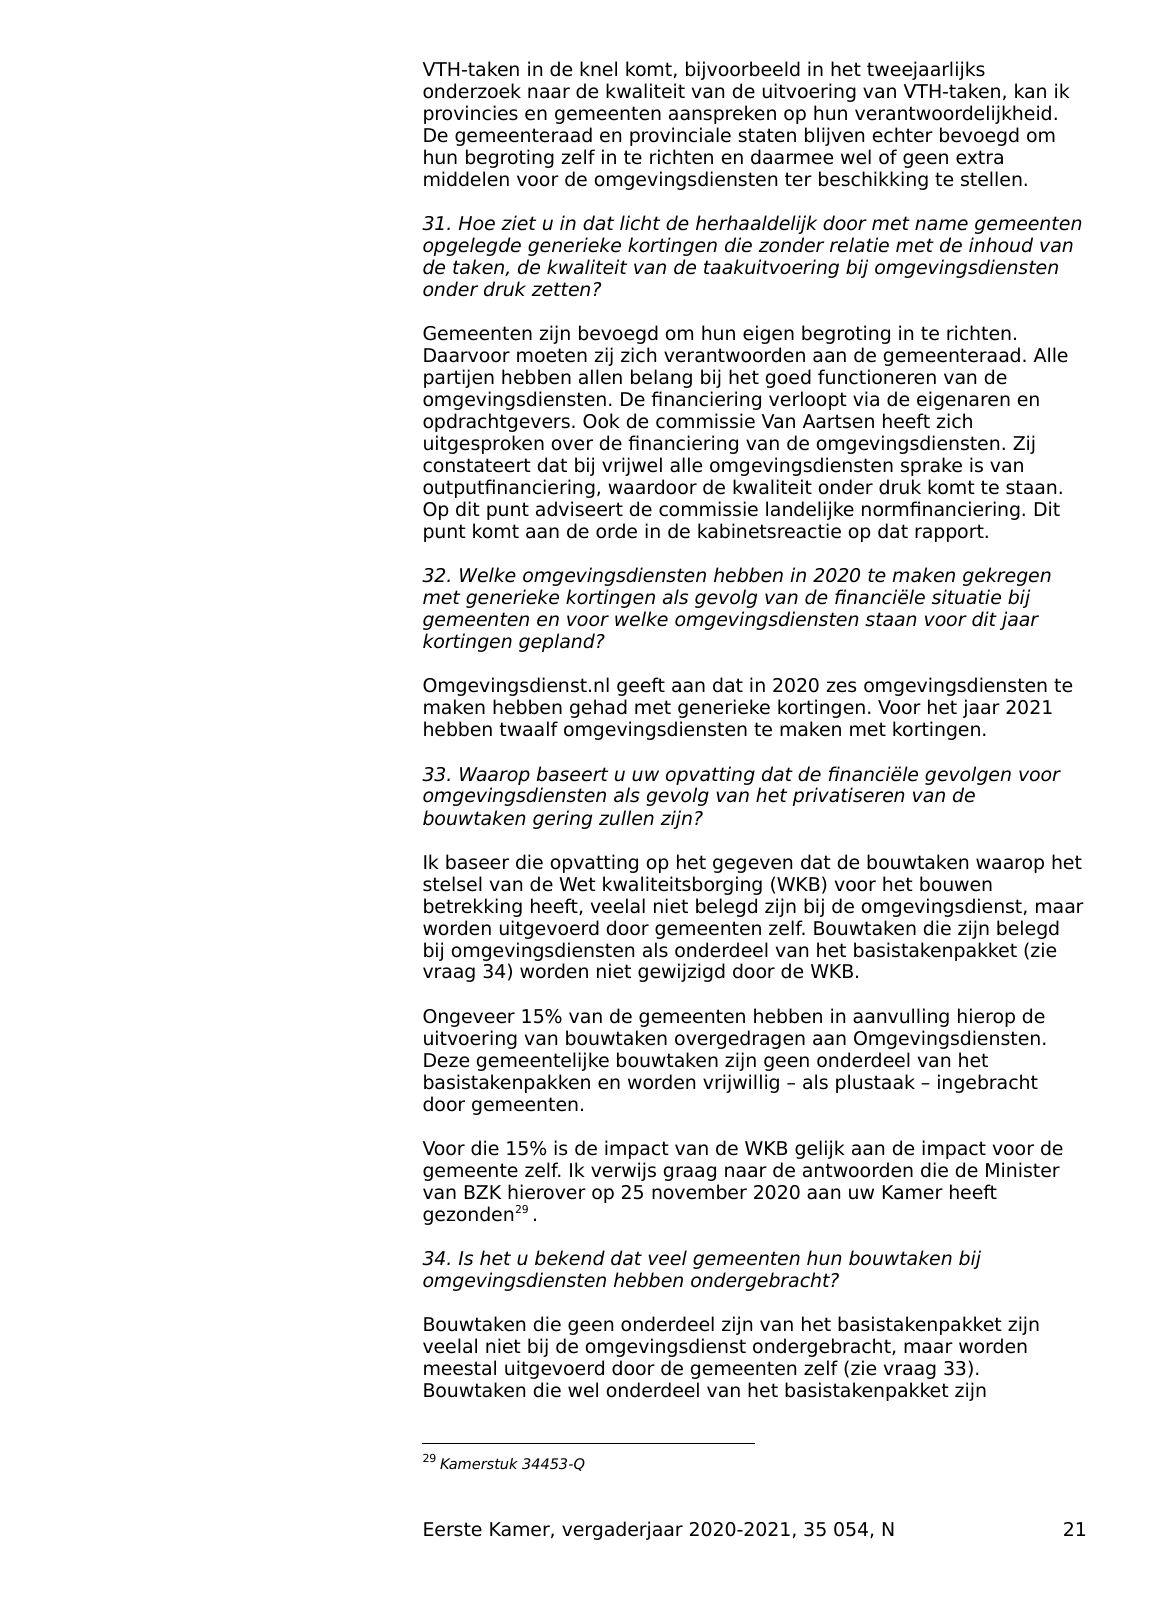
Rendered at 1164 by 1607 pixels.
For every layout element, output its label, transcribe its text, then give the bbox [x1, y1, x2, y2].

text Ik baseer die opvatting op het gegeven dat de bouwtaken waarop het stelsel van de Wet kwaliteitsborging (WKB) voor het bouwen betrekking heeft, veelal niet belegd zijn bij de omgevingsdienst, maar worden uitgevoerd door gemeenten zelf. Bouwtaken die zijn belegd bij omgevingsdiensten als onderdeel van het basistakenpakket (zie vraag 34) worden niet gewijzigd door de WKB. [422, 852, 1087, 983]
text Gemeenten zijn bevoegd om hun eigen begroting in te richten. Daarvoor moeten zij zich verantwoorden aan de gemeenteraad. Alle partijen hebben allen belang bij het goed functioneren van de omgevingsdiensten. De financiering verloopt via de eigenaren en opdrachtgevers. Ook de commissie Van Aartsen heeft zich uitgesproken over de financiering van de omgevingsdiensten. Zij constateert dat bij vrijwel alle omgevingsdiensten sprake is van outputfinanciering, waardoor de kwaliteit onder druk komt te staan. Op dit punt adviseert de commissie landelijke normfinanciering. Dit punt komt aan de orde in de kabinetsreactie op dat rapport. [422, 323, 1087, 543]
text Ongeveer 15% van de gemeenten hebben in aanvulling hierop de uitvoering van bouwtaken overgedragen aan Omgevingsdiensten. Deze gemeentelijke bouwtaken zijn geen onderdeel van het basistakenpakken en worden vrijwillig – als plustaak – ingebracht door gemeenten. [422, 1006, 1087, 1116]
text 33. Waarop baseert u uw opvatting dat de financiële gevolgen voor omgevingsdiensten als gevolg van het privatiseren van de bouwtaken gering zullen zijn? [422, 763, 1087, 829]
text Bouwtaken die geen onderdeel zijn van het basistakenpakket zijn veelal niet bij de omgevingsdienst ondergebracht, maar worden meestal uitgevoerd door de gemeenten zelf (zie vraag 33). Bouwtaken die wel onderdeel van het basistakenpakket zijn [422, 1314, 1087, 1402]
text Voor die 15% is de impact van de WKB gelijk aan de impact voor de gemeente zelf. Ik verwijs graag naar de antwoorden die de Minister van BZK hierover op 25 november 2020 aan uw Kamer heeft gezonden. [422, 1138, 1087, 1226]
text Kamerstuk 34453-Q [422, 1452, 1087, 1474]
text 34. Is het u bekend dat veel gemeenten hun bouwtaken bij omgevingsdiensten hebben ondergebracht? [422, 1248, 1087, 1292]
text Omgevingsdienst.nl geeft aan dat in 2020 zes omgevingsdiensten te maken hebben gehad met generieke kortingen. Voor het jaar 2021 hebben twaalf omgevingsdiensten te maken met kortingen. [422, 675, 1087, 741]
text 31. Hoe ziet u in dat licht de herhaaldelijk door met name gemeenten opgelegde generieke kortingen die zonder relatie met de inhoud van de taken, de kwaliteit van de taakuitvoering bij omgevingsdiensten onder druk zetten? [422, 213, 1087, 301]
text 32. Welke omgevingsdiensten hebben in 2020 te maken gekregen met generieke kortingen als gevolg van de financiële situatie bij gemeenten en voor welke omgevingsdiensten staan voor dit jaar kortingen gepland? [422, 565, 1087, 653]
text VTH-taken in de knel komt, bijvoorbeeld in het tweejaarlijks onderzoek naar de kwaliteit van de uitvoering van VTH-taken, kan ik provincies en gemeenten aanspreken op hun verantwoordelijkheid. De gemeenteraad en provinciale staten blijven echter bevoegd om hun begroting zelf in te richten en daarmee wel of geen extra middelen voor de omgevingsdiensten ter beschikking te stellen. [422, 59, 1087, 191]
